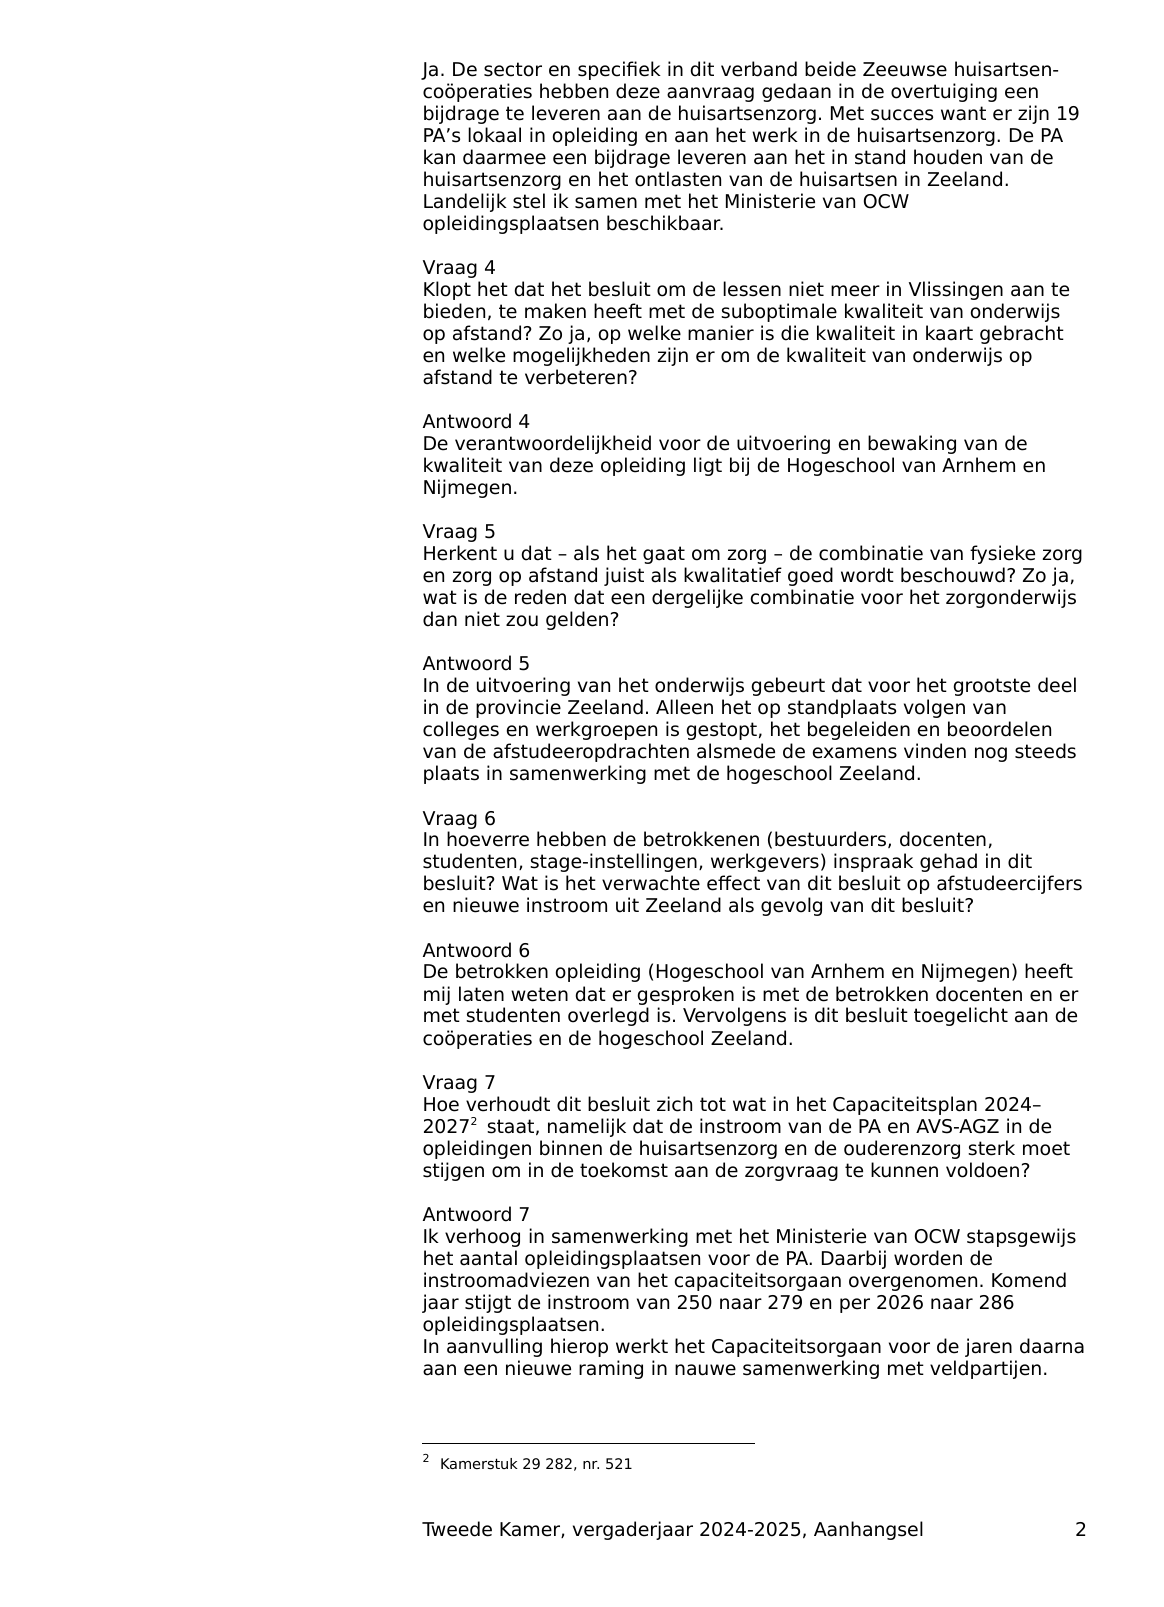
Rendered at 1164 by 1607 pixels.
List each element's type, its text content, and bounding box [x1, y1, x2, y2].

text Ik verhoog in samenwerking met het Ministerie van OCW stapsgewijs het aantal opleidingsplaatsen voor de PA. Daarbij worden de instroomadviezen van het capaciteitsorgaan overgenomen. Komend jaar stijgt de instroom van 250 naar 279 en per 2026 naar 286 opleidingsplaatsen. [422, 1226, 1087, 1336]
text Vraag 4 [422, 257, 1087, 279]
text In de uitvoering van het onderwijs gebeurt dat voor het grootste deel in de provincie Zeeland. Alleen het op standplaats volgen van colleges en werkgroepen is gestopt, het begeleiden en beoordelen van de afstudeeropdrachten alsmede de examens vinden nog steeds plaats in samenwerking met de hogeschool Zeeland. [422, 675, 1087, 785]
text Vraag 5 [422, 521, 1087, 543]
text In aanvulling hierop werkt het Capaciteitsorgaan voor de jaren daarna aan een nieuwe raming in nauwe samenwerking met veldpartijen. [422, 1336, 1087, 1379]
text Klopt het dat het besluit om de lessen niet meer in Vlissingen aan te bieden, te maken heeft met de suboptimale kwaliteit van onderwijs op afstand? Zo ja, op welke manier is die kwaliteit in kaart gebracht en welke mogelijkheden zijn er om de kwaliteit van onderwijs op afstand te verbeteren? [422, 279, 1087, 389]
text Antwoord 6 [422, 939, 1087, 961]
text De verantwoordelijkheid voor de uitvoering en bewaking van de kwaliteit van deze opleiding ligt bij de Hogeschool van Arnhem en Nijmegen. [422, 433, 1087, 499]
text Herkent u dat – als het gaat om zorg – de combinatie van fysieke zorg en zorg op afstand juist als kwalitatief goed wordt beschouwd? Zo ja, wat is de reden dat een dergelijke combinatie voor het zorgonderwijs dan niet zou gelden? [422, 543, 1087, 631]
text Kamerstuk 29 282, nr. 521 [422, 1452, 1087, 1474]
text Antwoord 7 [422, 1204, 1087, 1226]
text Antwoord 4 [422, 411, 1087, 433]
text Hoe verhoudt dit besluit zich tot wat in het Capaciteitsplan 2024–2027 staat, namelijk dat de instroom van de PA en AVS-AGZ in de opleidingen binnen de huisartsenzorg en de ouderenzorg sterk moet stijgen om in de toekomst aan de zorgvraag te kunnen voldoen? [422, 1093, 1087, 1181]
text Antwoord 5 [422, 653, 1087, 675]
text Ja. De sector en specifiek in dit verband beide Zeeuwse huisartsen-coöperaties hebben deze aanvraag gedaan in de overtuiging een bijdrage te leveren aan de huisartsenzorg. Met succes want er zijn 19 PA’s lokaal in opleiding en aan het werk in de huisartsenzorg. De PA kan daarmee een bijdrage leveren aan het in stand houden van de huisartsenzorg en het ontlasten van de huisartsen in Zeeland. Landelijk stel ik samen met het Ministerie van OCW opleidingsplaatsen beschikbaar. [422, 59, 1087, 235]
text De betrokken opleiding (Hogeschool van Arnhem en Nijmegen) heeft mij laten weten dat er gesproken is met de betrokken docenten en er met studenten overlegd is. Vervolgens is dit besluit toegelicht aan de coöperaties en de hogeschool Zeeland. [422, 961, 1087, 1049]
text Vraag 7 [422, 1072, 1087, 1093]
text Vraag 6 [422, 807, 1087, 829]
text In hoeverre hebben de betrokkenen (bestuurders, docenten, studenten, stage-instellingen, werkgevers) inspraak gehad in dit besluit? Wat is het verwachte effect van dit besluit op afstudeercijfers en nieuwe instroom uit Zeeland als gevolg van dit besluit? [422, 829, 1087, 917]
